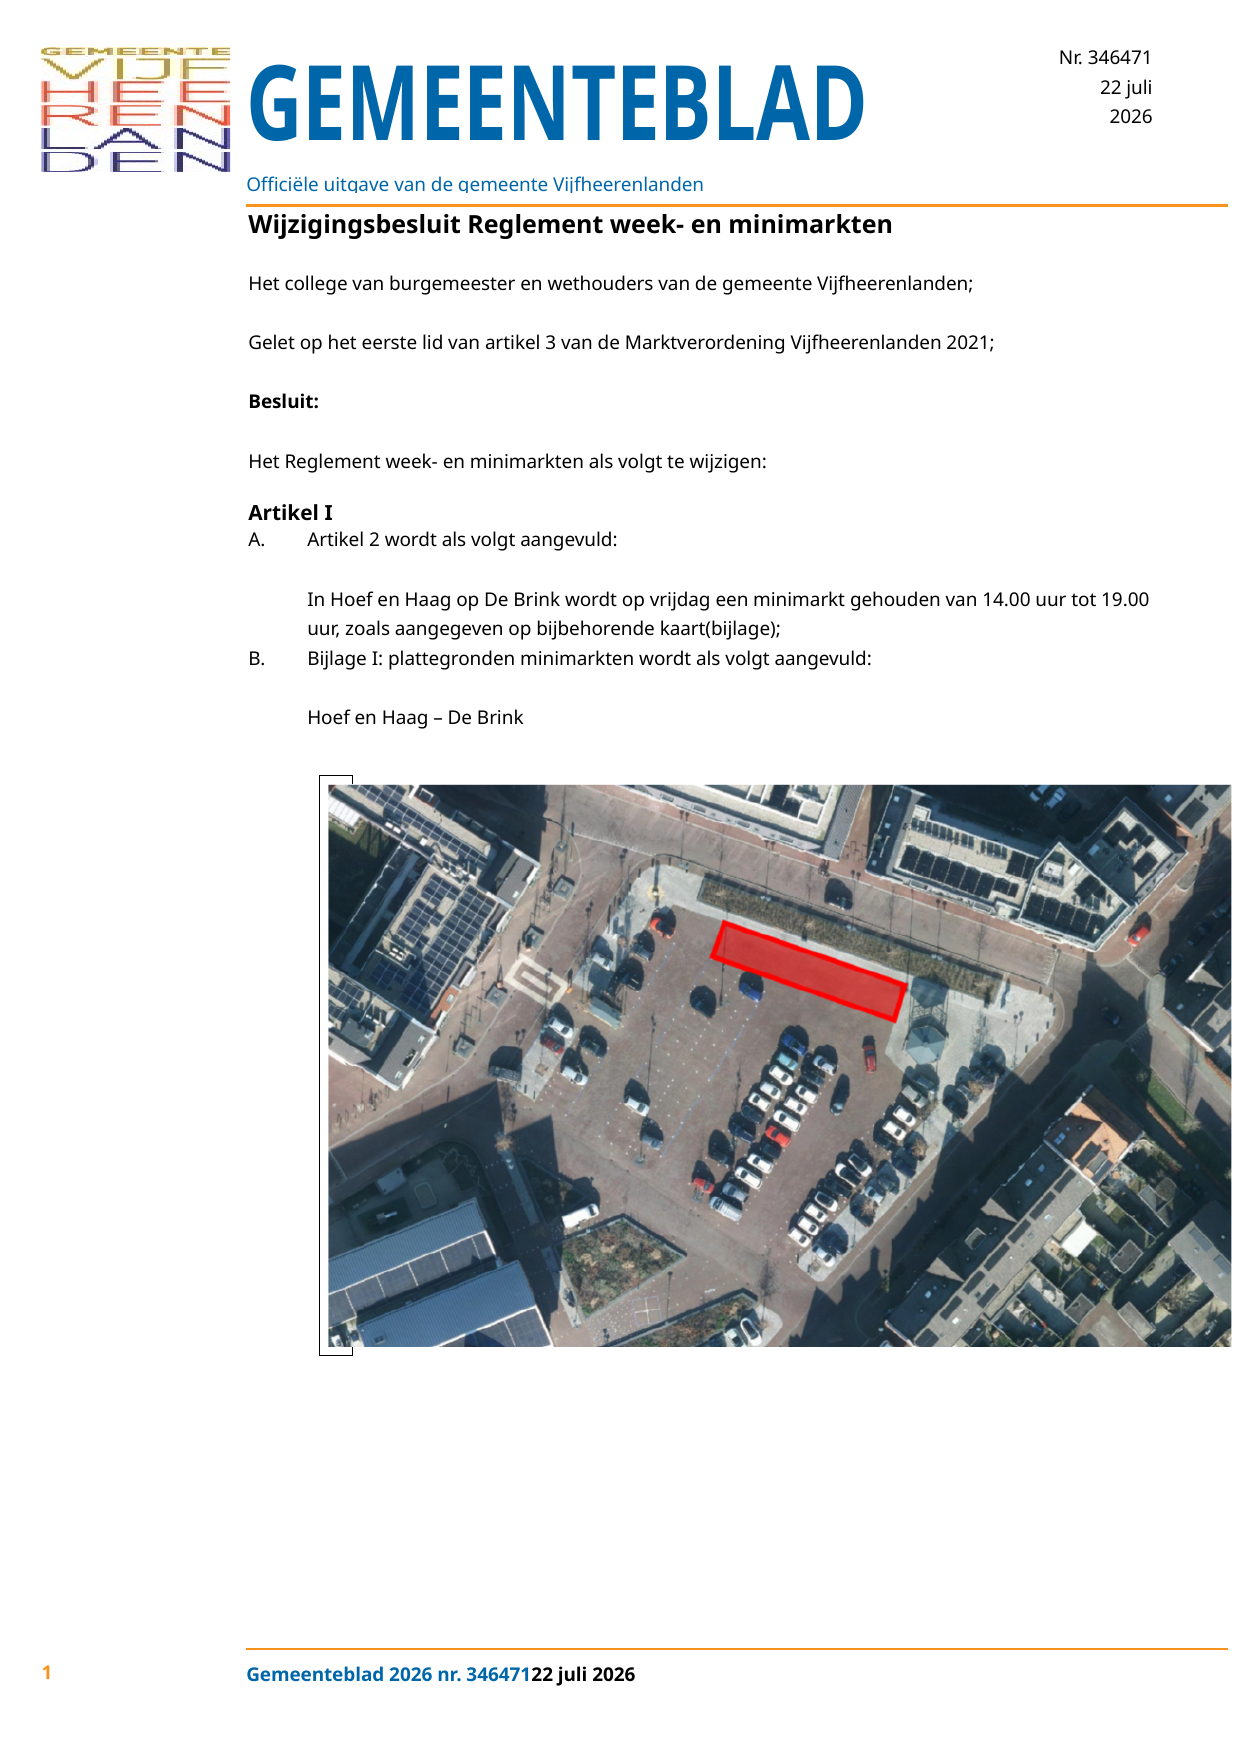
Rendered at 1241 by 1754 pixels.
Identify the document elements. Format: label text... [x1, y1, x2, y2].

picture [327, 784, 1232, 1347]
list In Hoef en Haag op De Brink wordt op vrijdag een minimarkt gehouden van 14.00 uur tot 19.00 uur, zoals aangegeven op bijbehorende kaart(bijlage); [248, 586, 1152, 641]
text Besluit: [248, 389, 1152, 414]
text Wijzigingsbesluit Reglement week- en minimarkten [248, 207, 1152, 241]
text Het Reglement week- en minimarkten als volgt te wijzigen: [248, 448, 1152, 473]
list Hoef en Haag – De Brink [248, 704, 1152, 730]
text Artikel I [248, 498, 1152, 527]
list Bijlage I: plattegronden minimarkten wordt als volgt aangevuld: [248, 645, 1152, 671]
picture [41, 47, 231, 172]
text Het college van burgemeester en wethouders van de gemeente Vijfheerenlanden; [248, 270, 1152, 296]
text Gelet op het eerste lid van artikel 3 van de Marktverordening Vijfheerenlanden 2021; [248, 329, 1152, 355]
list Artikel 2 wordt als volgt aangevuld: [248, 527, 1152, 552]
